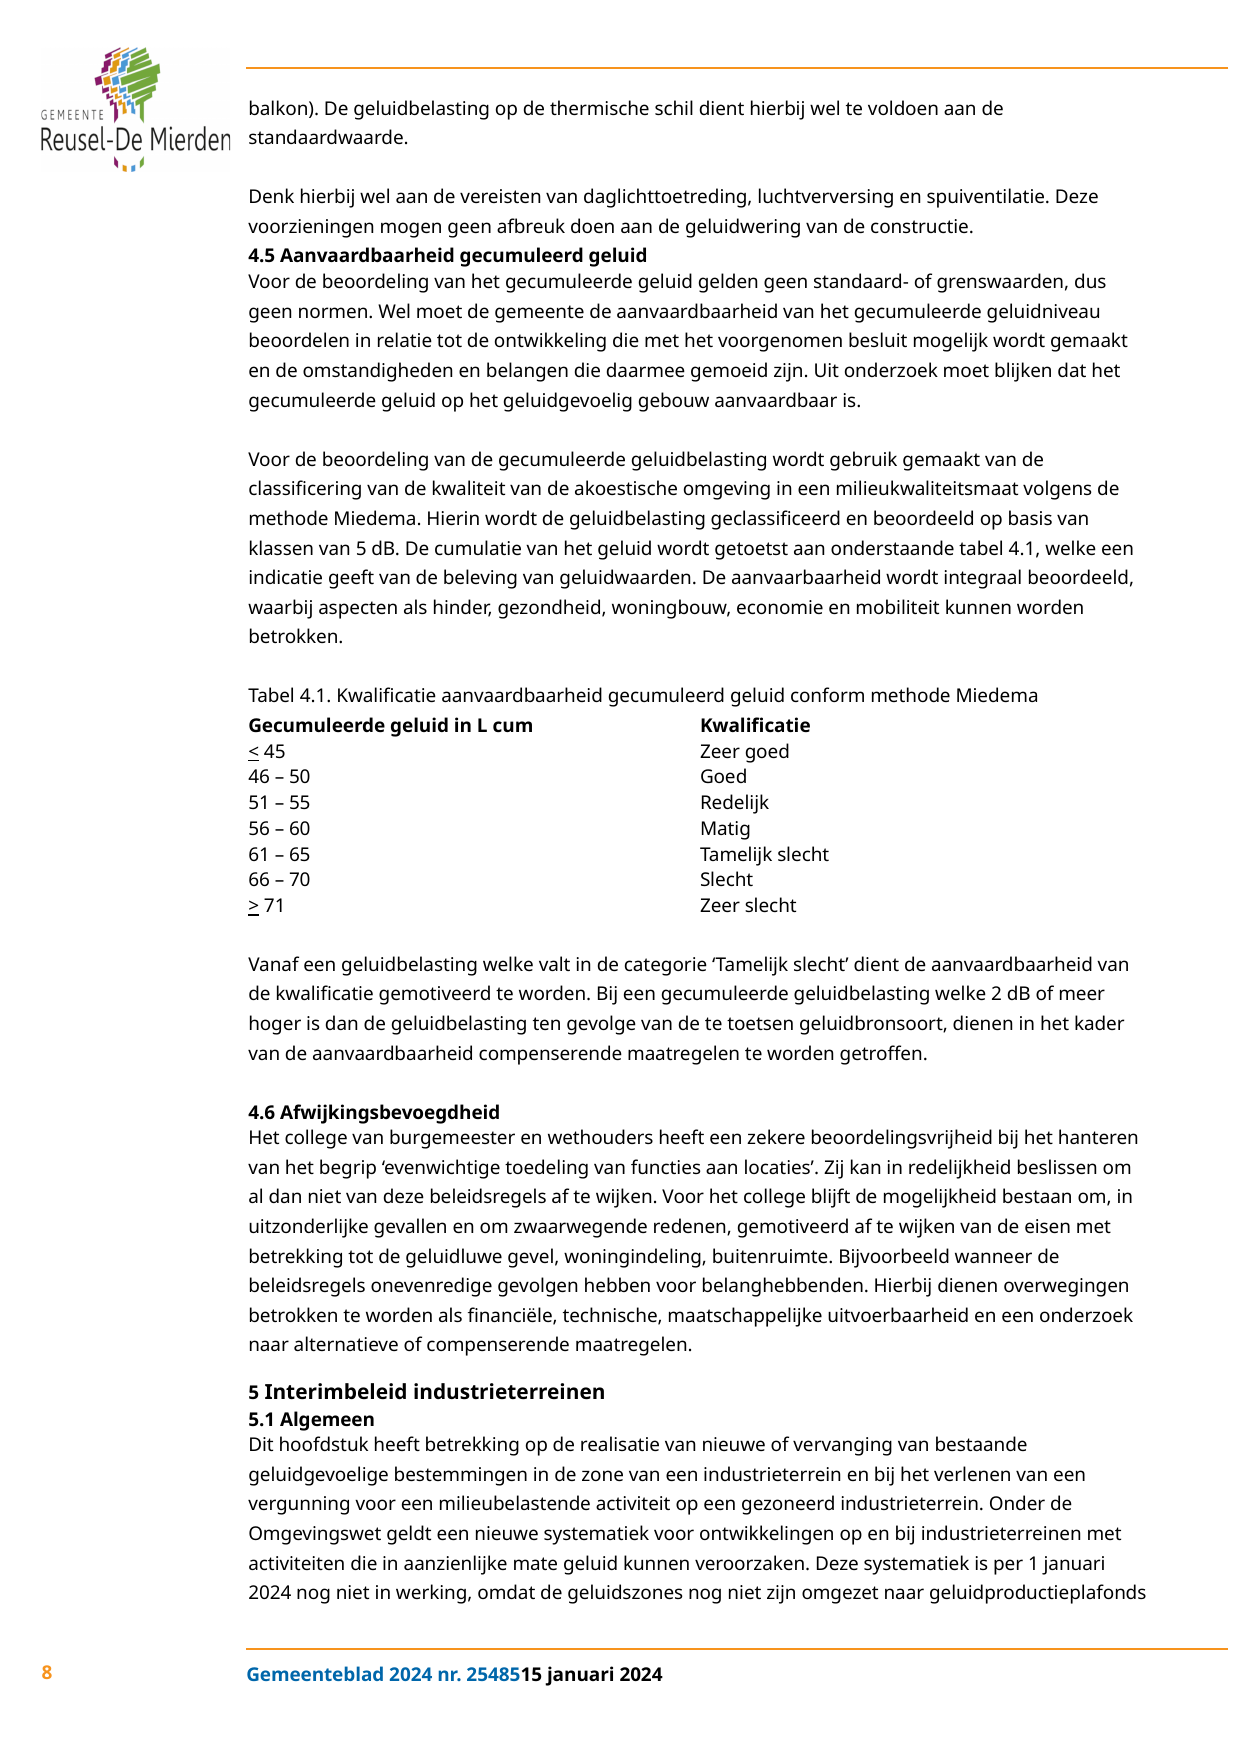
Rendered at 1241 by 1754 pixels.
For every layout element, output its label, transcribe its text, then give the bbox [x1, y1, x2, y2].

table_cell Redelijk [700, 790, 1152, 815]
table_cell 61 – 65 [248, 841, 700, 867]
text Voor de beoordeling van de gecumuleerde geluidbelasting wordt gebruik gemaakt van de classificering van de kwaliteit van de akoestische omgeving in een milieukwaliteitsmaat volgens de methode Miedema. Hierin wordt de geluidbelasting geclassificeerd en beoordeeld op basis van klassen van 5 dB. De cumulatie van het geluid wordt getoetst aan onderstaande tabel 4.1, welke een indicatie geeft van de beleving van geluidwaarden. De aanvaarbaarheid wordt integraal beoordeeld, waarbij aspecten als hinder, gezondheid, woningbouw, economie en mobiliteit kunnen worden betrokken. [248, 446, 1152, 649]
table_cell < 45 [248, 738, 700, 764]
table_cell Zeer goed [700, 738, 1152, 764]
text 5.1 Algemeen [248, 1406, 1152, 1431]
table_cell > 71 [248, 893, 700, 918]
text Denk hierbij wel aan de vereisten van daglichttoetreding, luchtverversing en spuiventilatie. Deze voorzieningen mogen geen afbreuk doen aan de geluidwering van de constructie. [248, 183, 1152, 239]
table_cell 51 – 55 [248, 790, 700, 815]
table_cell 56 – 60 [248, 815, 700, 841]
text Tabel 4.1. Kwalificatie aanvaardbaarheid gecumuleerd geluid conform methode Miedema [248, 683, 1152, 708]
text 5 Interimbeleid industrieterreinen [248, 1377, 1152, 1406]
text 4.5 Aanvaardbaarheid gecumuleerd geluid [248, 243, 1152, 268]
table_header Gecumuleerde geluid in L cum [248, 712, 700, 738]
table_cell Goed [700, 764, 1152, 789]
table_cell Zeer slecht [700, 893, 1152, 918]
table_cell Matig [700, 815, 1152, 841]
table_header Kwalificatie [700, 712, 1152, 738]
table_cell Tamelijk slecht [700, 841, 1152, 867]
table_cell 66 – 70 [248, 867, 700, 892]
table_cell Slecht [700, 867, 1152, 892]
text Dit hoofdstuk heeft betrekking op de realisatie van nieuwe of vervanging van bestaande geluidgevoelige bestemmingen in de zone van een industrieterrein en bij het verlenen van een vergunning voor een milieubelastende activiteit op een gezoneerd industrieterrein. Onder de Omgevingswet geldt een nieuwe systematiek voor ontwikkelingen op en bij industrieterreinen met activiteiten die in aanzienlijke mate geluid kunnen veroorzaken. Deze systematiek is per 1 januari 2024 nog niet in werking, omdat de geluidszones nog niet zijn omgezet naar geluidproductieplafonds [248, 1431, 1152, 1605]
picture [41, 47, 231, 172]
text Het college van burgemeester en wethouders heeft een zekere beoordelingsvrijheid bij het hanteren van het begrip ‘evenwichtige toedeling van functies aan locaties’. Zij kan in redelijkheid beslissen om al dan niet van deze beleidsregels af te wijken. Voor het college blijft de mogelijkheid bestaan om, in uitzonderlijke gevallen en om zwaarwegende redenen, gemotiveerd af te wijken van de eisen met betrekking tot de geluidluwe gevel, woningindeling, buitenruimte. Bijvoorbeeld wanneer de beleidsregels onevenredige gevolgen hebben voor belanghebbenden. Hierbij dienen overwegingen betrokken te worden als financiële, technische, maatschappelijke uitvoerbaarheid en een onderzoek naar alternatieve of compenserende maatregelen. [248, 1124, 1152, 1357]
text 4.6 Afwijkingsbevoegdheid [248, 1099, 1152, 1124]
text Voor de beoordeling van het gecumuleerde geluid gelden geen standaard- of grenswaarden, dus geen normen. Wel moet de gemeente de aanvaardbaarheid van het gecumuleerde geluidniveau beoordelen in relatie tot de ontwikkeling die met het voorgenomen besluit mogelijk wordt gemaakt en de omstandigheden en belangen die daarmee gemoeid zijn. Uit onderzoek moet blijken dat het gecumuleerde geluid op het geluidgevoelig gebouw aanvaardbaar is. [248, 268, 1152, 412]
table_cell 46 – 50 [248, 764, 700, 789]
text balkon). De geluidbelasting op de thermische schil dient hierbij wel te voldoen aan de standaardwaarde. [248, 95, 1152, 150]
text Vanaf een geluidbelasting welke valt in de categorie ‘Tamelijk slecht’ dient de aanvaardbaarheid van de kwalificatie gemotiveerd te worden. Bij een gecumuleerde geluidbelasting welke 2 dB of meer hoger is dan de geluidbelasting ten gevolge van de te toetsen geluidbronsoort, dienen in het kader van de aanvaardbaarheid compenserende maatregelen te worden getroffen. [248, 951, 1152, 1065]
